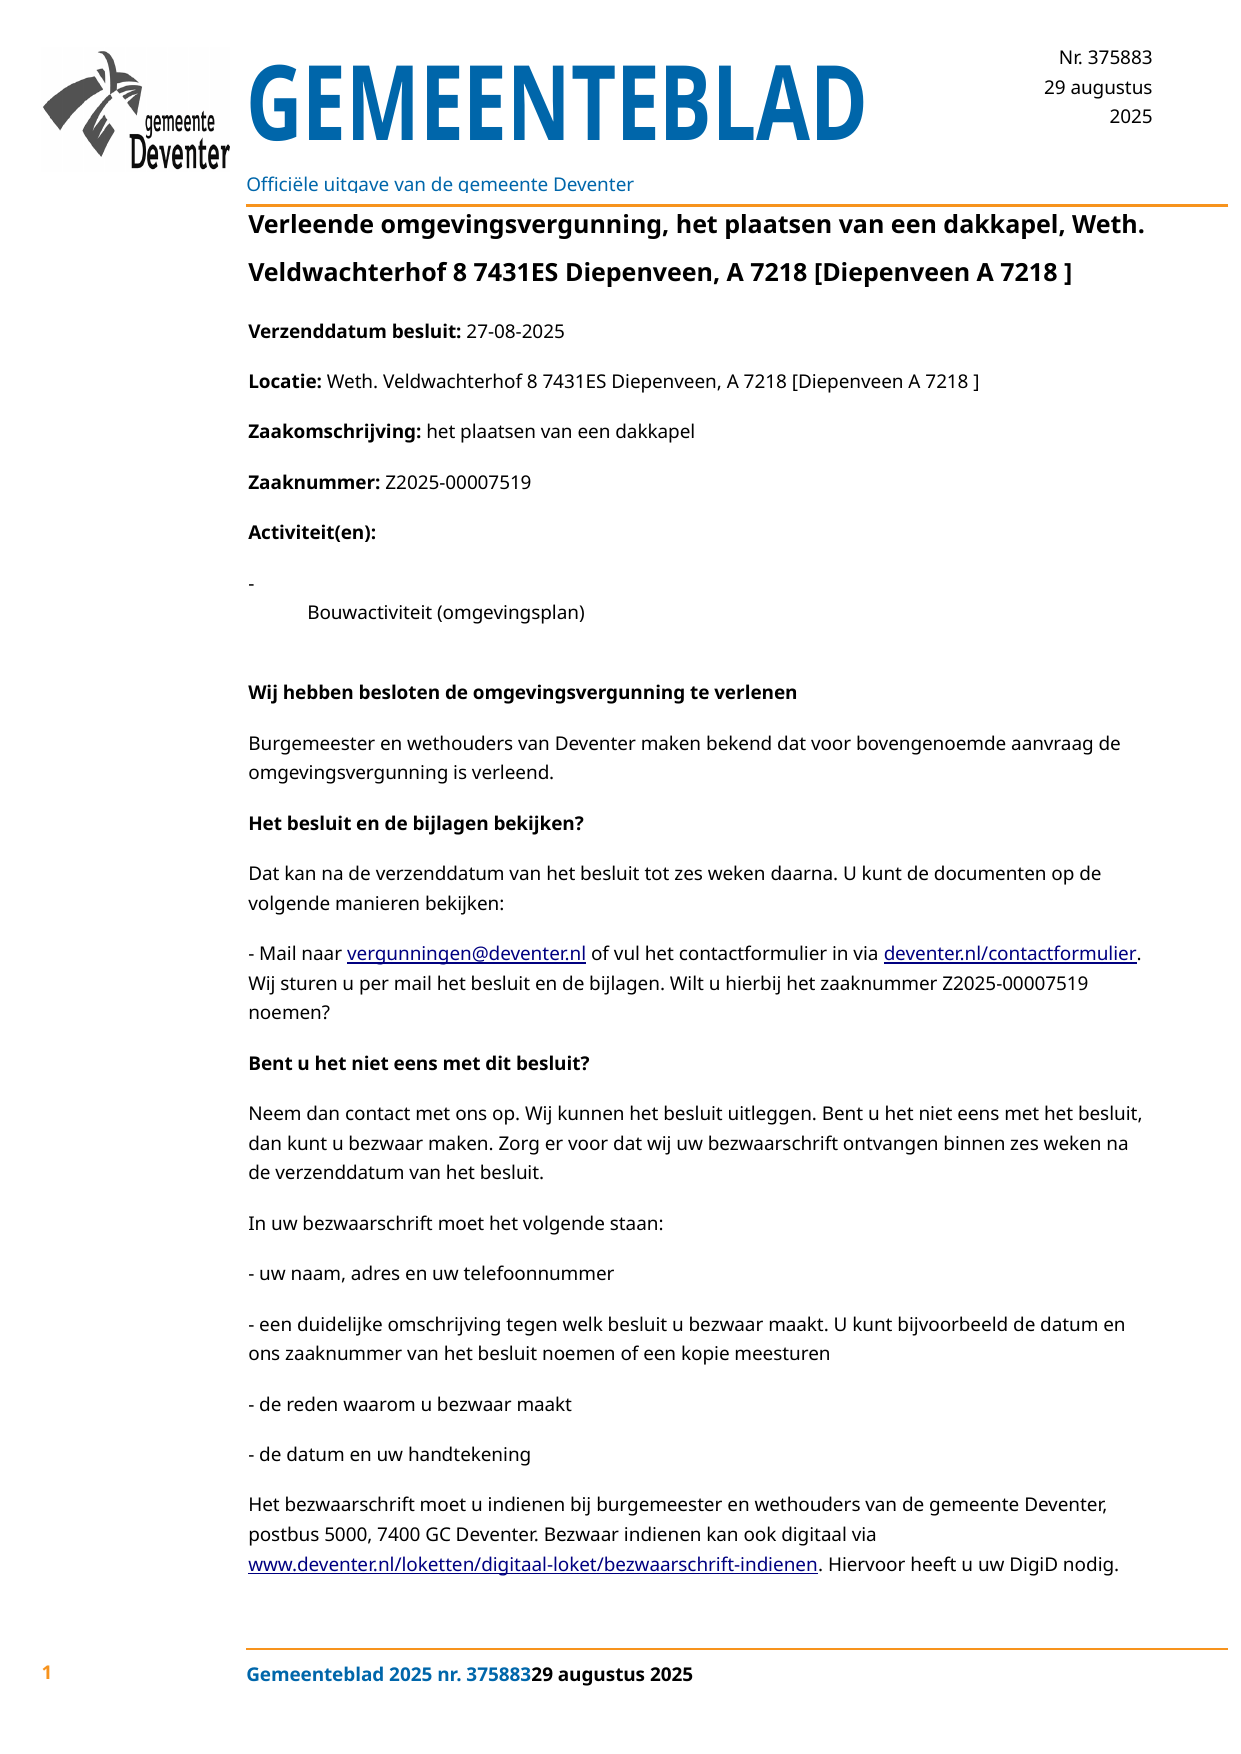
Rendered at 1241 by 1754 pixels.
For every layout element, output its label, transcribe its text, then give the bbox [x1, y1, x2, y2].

text Dat kan na de verzenddatum van het besluit tot zes weken daarna. U kunt de documenten op de volgende manieren bekijken: [248, 860, 1152, 916]
text Zaaknummer: Z2025-00007519 [248, 469, 1152, 495]
text - uw naam, adres en uw telefoonnummer [248, 1260, 1152, 1286]
text Verleende omgevingsvergunning, het plaatsen van een dakkapel, Weth. Veldwachterhof 8 7431ES Diepenveen, A 7218 [Diepenveen A 7218 ] [248, 207, 1152, 288]
text Wij hebben besloten de omgevingsvergunning te verlenen [248, 679, 1152, 705]
text Bent u het niet eens met dit besluit? [248, 1050, 1152, 1076]
text Activiteit(en): [248, 519, 1152, 545]
text In uw bezwaarschrift moet het volgende staan: [248, 1210, 1152, 1236]
text Zaakomschrijving: het plaatsen van een dakkapel [248, 419, 1152, 444]
text - een duidelijke omschrijving tegen welk besluit u bezwaar maakt. U kunt bijvoorbeeld de datum en ons zaaknummer van het besluit noemen of een kopie meesturen [248, 1311, 1152, 1366]
list Bouwactiviteit (omgevingsplan) [248, 599, 1152, 625]
text Het bezwaarschrift moet u indienen bij burgemeester en wethouders van de gemeente Deventer, postbus 5000, 7400 GC Deventer. Bezwaar indienen kan ook digitaal via www.deventer.nl/loketten/digitaal-loket/bezwaarschrift-indienen. Hiervoor heeft u uw DigiD nodig. [248, 1492, 1152, 1577]
text - Mail naar vergunningen@deventer.nl of vul het contactformulier in via deventer.nl/contactformulier. Wij sturen u per mail het besluit en de bijlagen. Wilt u hierbij het zaaknummer Z2025-00007519 noemen? [248, 940, 1152, 1025]
text - de datum en uw handtekening [248, 1441, 1152, 1467]
text Verzenddatum besluit: 27-08-2025 [248, 318, 1152, 344]
text Het besluit en de bijlagen bekijken? [248, 810, 1152, 836]
picture [41, 47, 231, 172]
text Locatie: Weth. Veldwachterhof 8 7431ES Diepenveen, A 7218 [Diepenveen A 7218 ] [248, 368, 1152, 394]
text - de reden waarom u bezwaar maakt [248, 1391, 1152, 1417]
text Burgemeester en wethouders van Deventer maken bekend dat voor bovengenoemde aanvraag de omgevingsvergunning is verleend. [248, 730, 1152, 785]
text Neem dan contact met ons op. Wij kunnen het besluit uitleggen. Bent u het niet eens met het besluit, dan kunt u bezwaar maken. Zorg er voor dat wij uw bezwaarschrift ontvangen binnen zes weken na de verzenddatum van het besluit. [248, 1100, 1152, 1185]
